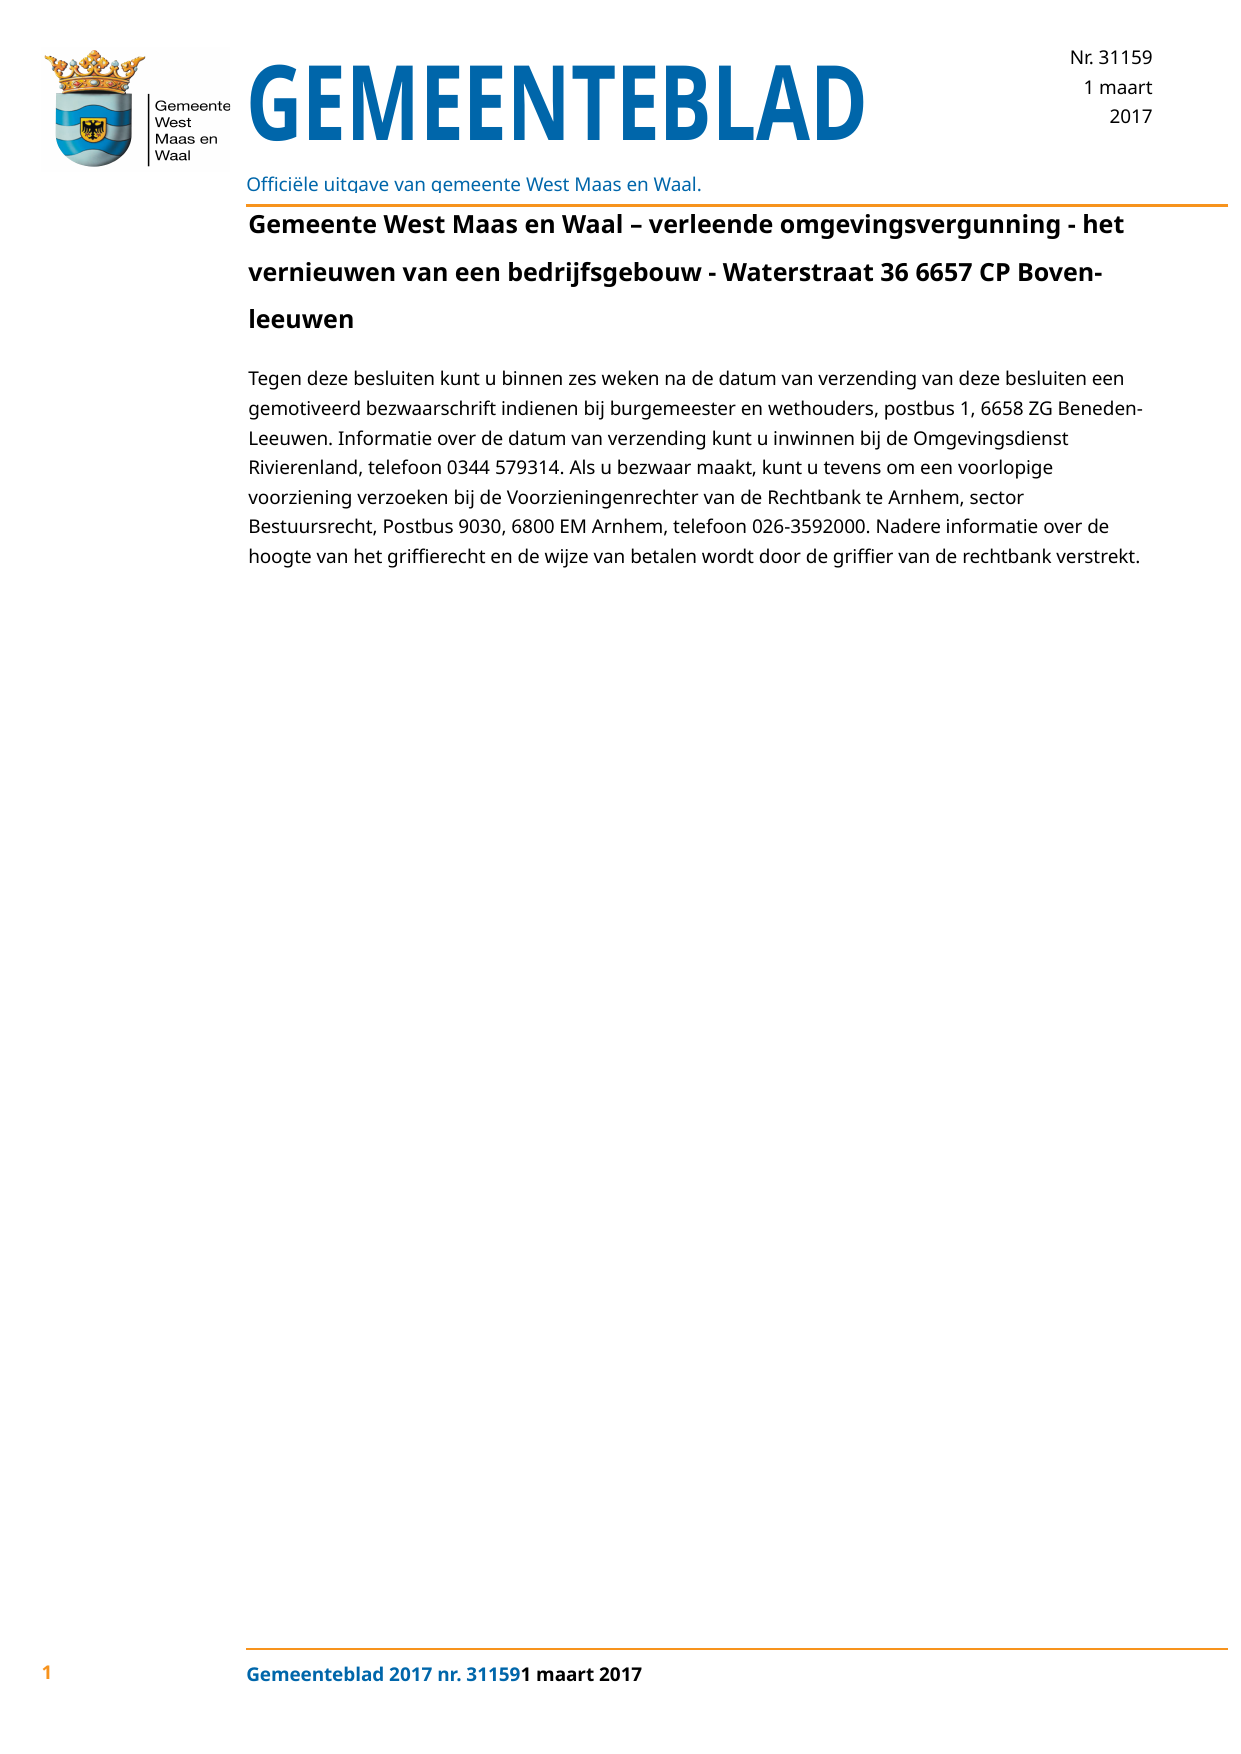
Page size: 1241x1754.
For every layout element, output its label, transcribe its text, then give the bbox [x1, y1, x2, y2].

picture [41, 47, 231, 172]
text Tegen deze besluiten kunt u binnen zes weken na de datum van verzending van deze besluiten een gemotiveerd bezwaarschrift indienen bij burgemeester en wethouders, postbus 1, 6658 ZG Beneden-Leeuwen. Informatie over de datum van verzending kunt u inwinnen bij de Omgevingsdienst Rivierenland, telefoon 0344 579314. Als u bezwaar maakt, kunt u tevens om een voorlopige voorziening verzoeken bij de Voorzieningenrechter van de Rechtbank te Arnhem, sector Bestuursrecht, Postbus 9030, 6800 EM Arnhem, telefoon 026-3592000. Nadere informatie over de hoogte van het griffierecht en de wijze van betalen wordt door de griffier van de rechtbank verstrekt. [248, 366, 1152, 569]
text Gemeente West Maas en Waal – verleende omgevingsvergunning - het vernieuwen van een bedrijfsgebouw - Waterstraat 36 6657 CP Boven-leeuwen [248, 207, 1152, 336]
